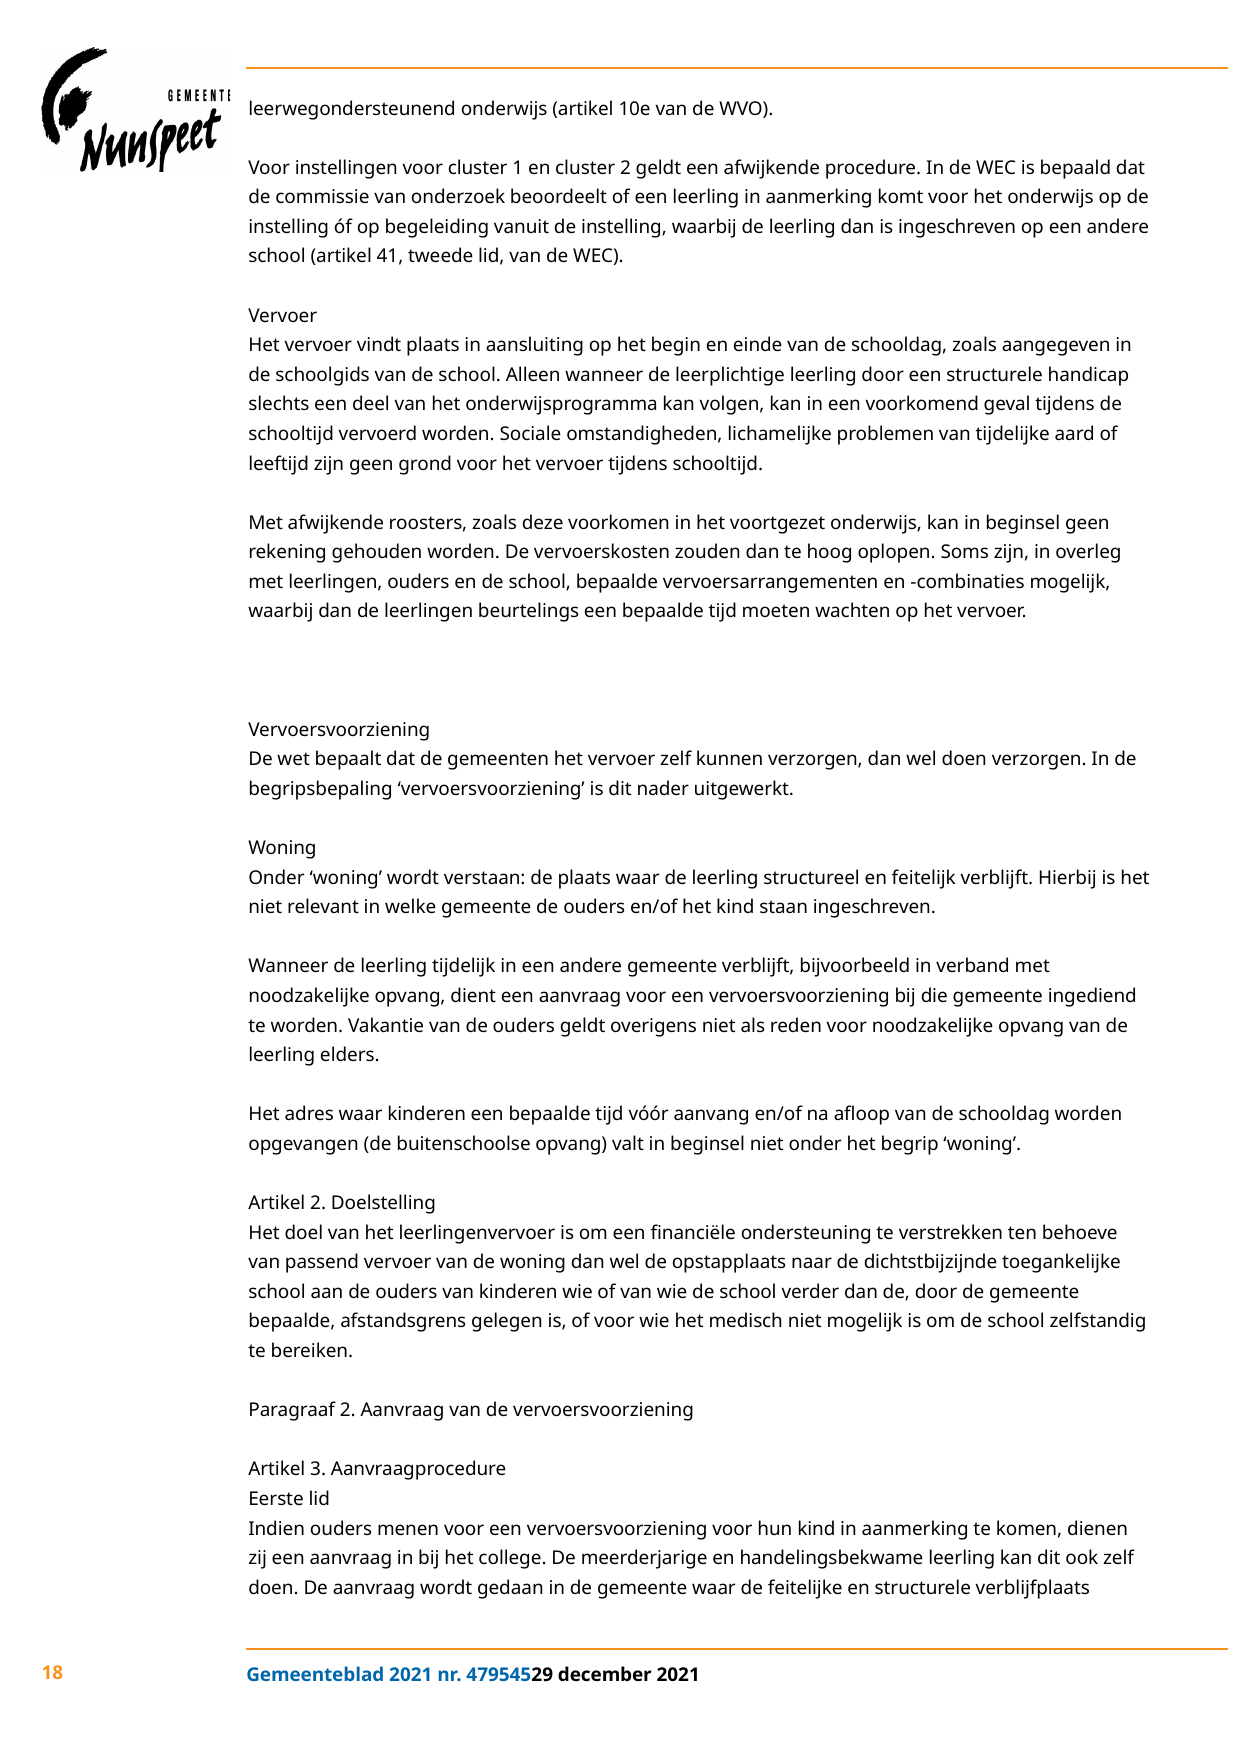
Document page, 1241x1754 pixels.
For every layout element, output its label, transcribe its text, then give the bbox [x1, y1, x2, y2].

text Wanneer de leerling tijdelijk in een andere gemeente verblijft, bijvoorbeeld in verband met noodzakelijke opvang, dient een aanvraag voor een vervoersvoorziening bij die gemeente ingediend te worden. Vakantie van de ouders geldt overigens niet als reden voor noodzakelijke opvang van de leerling elders. [248, 953, 1152, 1067]
text Onder ‘woning’ wordt verstaan: de plaats waar de leerling structureel en feitelijk verblijft. Hierbij is het niet relevant in welke gemeente de ouders en/of het kind staan ingeschreven. [248, 864, 1152, 919]
text Voor instellingen voor cluster 1 en cluster 2 geldt een afwijkende procedure. In de WEC is bepaald dat de commissie van onderzoek beoordeelt of een leerling in aanmerking komt voor het onderwijs op de instelling óf op begeleiding vanuit de instelling, waarbij de leerling dan is ingeschreven op een andere school (artikel 41, tweede lid, van de WEC). [248, 154, 1152, 268]
text Artikel 2. Doelstelling [248, 1189, 1152, 1215]
text Paragraaf 2. Aanvraag van de vervoersvoorziening [248, 1396, 1152, 1422]
text Met afwijkende roosters, zoals deze voorkomen in het voortgezet onderwijs, kan in beginsel geen rekening gehouden worden. De vervoerskosten zouden dan te hoog oplopen. Soms zijn, in overleg met leerlingen, ouders en de school, bepaalde vervoersarrangementen en -combinaties mogelijk, waarbij dan de leerlingen beurtelings een bepaalde tijd moeten wachten op het vervoer. [248, 509, 1152, 623]
text leerwegondersteunend onderwijs (artikel 10e van de WVO). [248, 95, 1152, 121]
text Vervoer [248, 302, 1152, 328]
text Eerste lid [248, 1485, 1152, 1511]
text De wet bepaalt dat de gemeenten het vervoer zelf kunnen verzorgen, dan wel doen verzorgen. In de begripsbepaling ‘vervoersvoorziening’ is dit nader uitgewerkt. [248, 746, 1152, 801]
text Het adres waar kinderen een bepaalde tijd vóór aanvang en/of na afloop van de schooldag worden opgevangen (de buitenschoolse opvang) valt in beginsel niet onder het begrip ‘woning’. [248, 1101, 1152, 1156]
text Vervoersvoorziening [248, 716, 1152, 742]
text Het doel van het leerlingenvervoer is om een financiële ondersteuning te verstrekken ten behoeve van passend vervoer van de woning dan wel de opstapplaats naar de dichtstbijzijnde toegankelijke school aan de ouders van kinderen wie of van wie de school verder dan de, door de gemeente bepaalde, afstandsgrens gelegen is, of voor wie het medisch niet mogelijk is om de school zelfstandig te bereiken. [248, 1219, 1152, 1363]
text Woning [248, 834, 1152, 860]
text Het vervoer vindt plaats in aansluiting op het begin en einde van de schooldag, zoals aangegeven in de schoolgids van de school. Alleen wanneer de leerplichtige leerling door een structurele handicap slechts een deel van het onderwijsprogramma kan volgen, kan in een voorkomend geval tijdens de schooltijd vervoerd worden. Sociale omstandigheden, lichamelijke problemen van tijdelijke aard of leeftijd zijn geen grond voor het vervoer tijdens schooltijd. [248, 331, 1152, 476]
picture [41, 47, 231, 172]
text Artikel 3. Aanvraagprocedure [248, 1456, 1152, 1481]
text Indien ouders menen voor een vervoersvoorziening voor hun kind in aanmerking te komen, dienen zij een aanvraag in bij het college. De meerderjarige en handelingsbekwame leerling kan dit ook zelf doen. De aanvraag wordt gedaan in de gemeente waar de feitelijke en structurele verblijfplaats [248, 1515, 1152, 1600]
